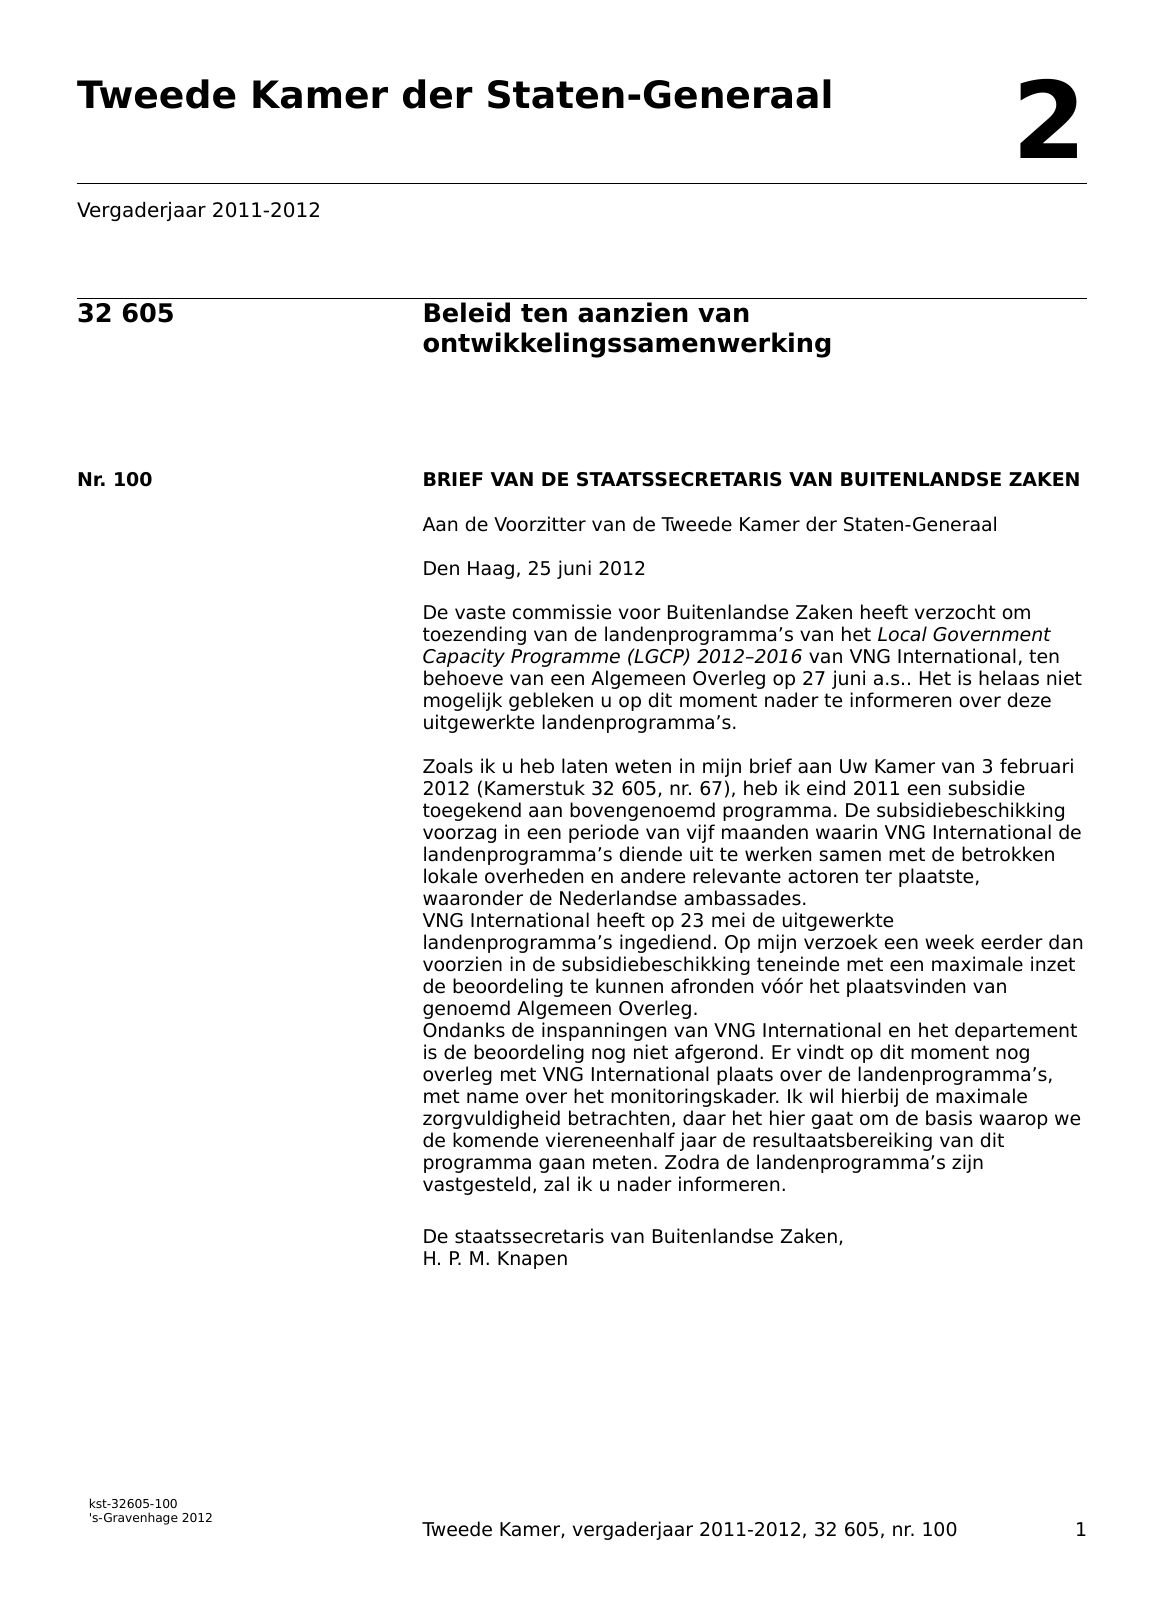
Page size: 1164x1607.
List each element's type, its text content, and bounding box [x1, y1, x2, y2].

text VNG International heeft op 23 mei de uitgewerkte landenprogramma’s ingediend. Op mijn verzoek een week eerder dan voorzien in de subsidiebeschikking teneinde met een maximale inzet de beoordeling te kunnen afronden vóór het plaatsvinden van genoemd Algemeen Overleg. [422, 910, 1087, 1020]
subtitle 32 605 Beleid ten aanzien van ontwikkelingssamenwerking [77, 299, 1087, 358]
text Zoals ik u heb laten weten in mijn brief aan Uw Kamer van 3 februari 2012 (Kamerstuk 32 605, nr. 67), heb ik eind 2011 een subsidie toegekend aan bovengenoemd programma. De subsidiebeschikking voorzag in een periode van vijf maanden waarin VNG International de landenprogramma’s diende uit te werken samen met de betrokken lokale overheden en andere relevante actoren ter plaatste, waaronder de Nederlandse ambassades. [422, 756, 1087, 910]
text Aan de Voorzitter van de Tweede Kamer der Staten-Generaal [422, 513, 1087, 536]
text Ondanks de inspanningen van VNG International en het departement is de beoordeling nog niet afgerond. Er vindt op dit moment nog overleg met VNG International plaats over de landenprogramma’s, met name over het monitoringskader. Ik wil hierbij de maximale zorgvuldigheid betrachten, daar het hier gaat om de basis waarop we de komende viereneenhalf jaar de resultaatsbereiking van dit programma gaan meten. Zodra de landenprogramma’s zijn vastgesteld, zal ik u nader informeren. [422, 1020, 1087, 1196]
subtitle Nr. 100 BRIEF VAN DE STAATSSECRETARIS VAN BUITENLANDSE ZAKEN [77, 469, 1087, 491]
text De vaste commissie voor Buitenlandse Zaken heeft verzocht om toezending van de landenprogramma’s van het Local Government Capacity Programme (LGCP) 2012–2016 van VNG International, ten behoeve van een Algemeen Overleg op 27 juni a.s.. Het is helaas niet mogelijk gebleken u op dit moment nader te informeren over deze uitgewerkte landenprogramma’s. [422, 602, 1087, 734]
table_cell Vergaderjaar 2011-2012 [77, 184, 1087, 298]
text kst-32605-100 [88, 1497, 323, 1511]
text 's-Gravenhage 2012 [88, 1511, 323, 1525]
text De staatssecretaris van Buitenlandse Zaken, H. P. M. Knapen [422, 1226, 1087, 1269]
table_header Tweede Kamer der Staten-Generaal [77, 59, 886, 183]
text Den Haag, 25 juni 2012 [422, 558, 1087, 580]
table_header 2 [886, 59, 1087, 183]
